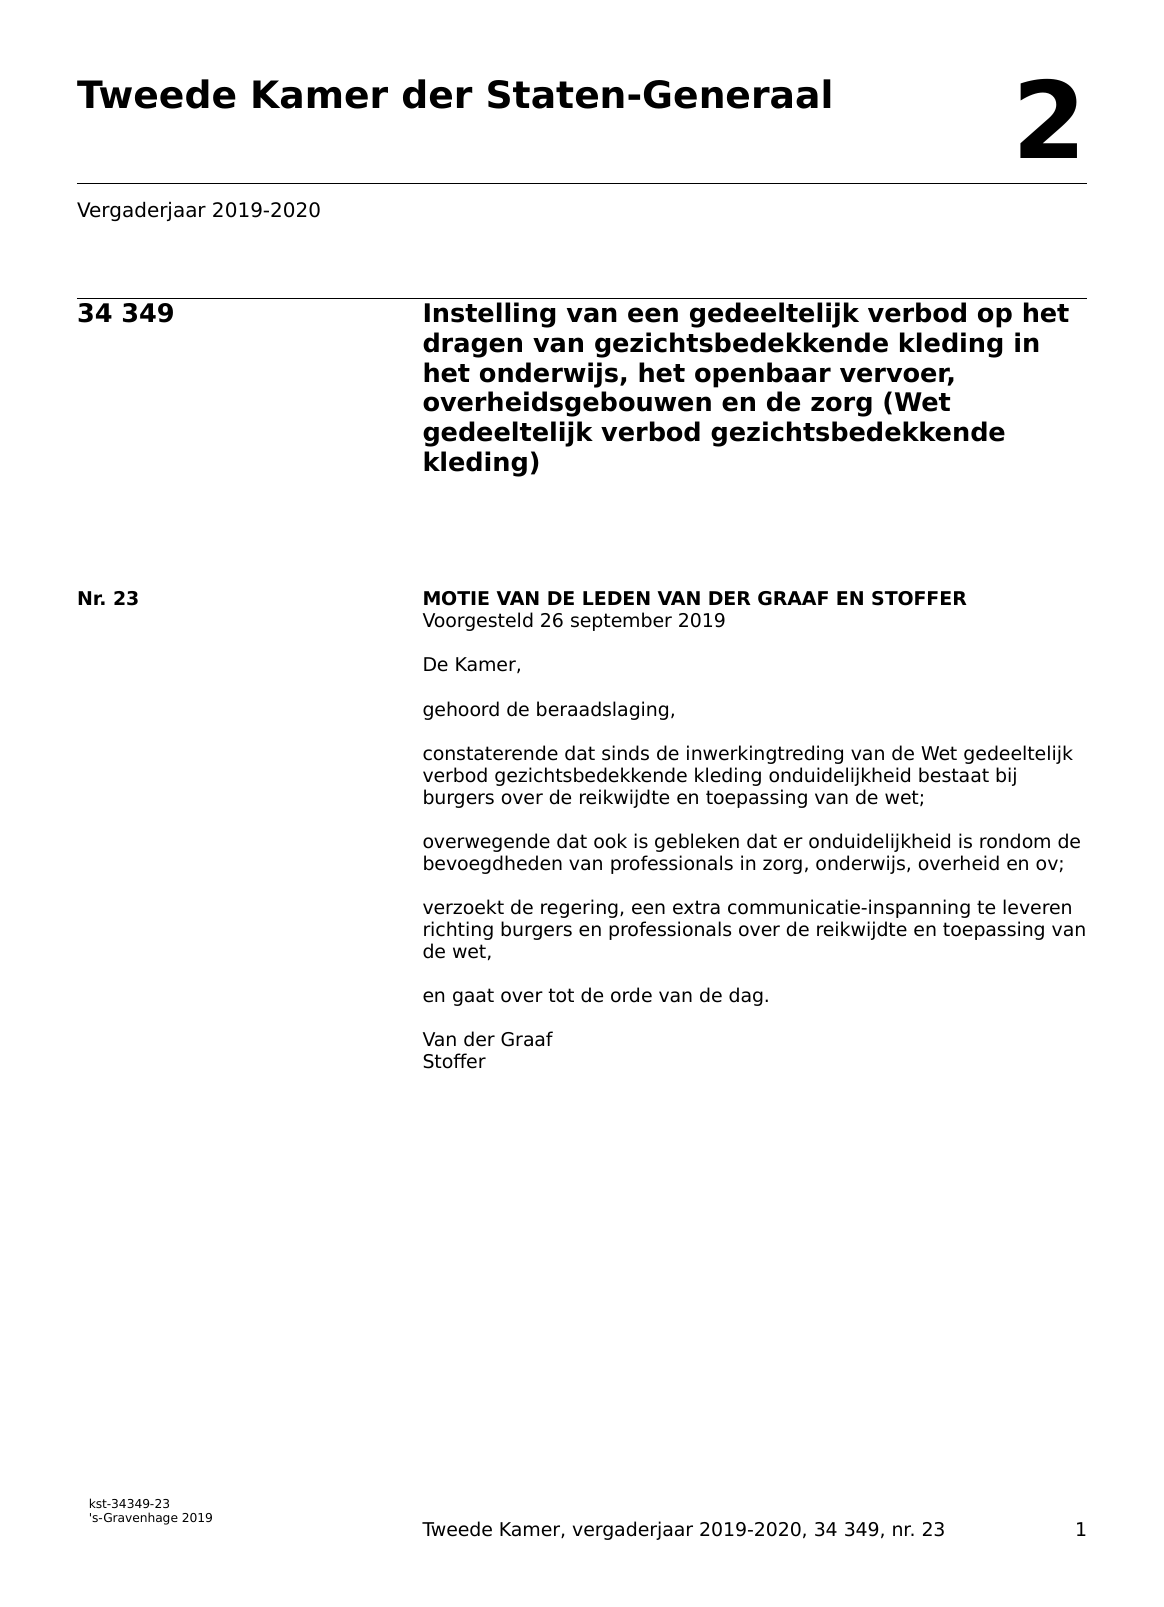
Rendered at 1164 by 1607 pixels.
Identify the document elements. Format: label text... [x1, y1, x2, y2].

text verzoekt de regering, een extra communicatie-inspanning te leveren richting burgers en professionals over de reikwijdte en toepassing van de wet, [422, 897, 1087, 963]
subtitle Nr. 23 MOTIE VAN DE LEDEN VAN DER GRAAF EN STOFFER [77, 588, 1087, 610]
table_header Tweede Kamer der Staten-Generaal [77, 59, 886, 183]
subtitle 34 349 Instelling van een gedeeltelijk verbod op het dragen van gezichtsbedekkende kleding in het onderwijs, het openbaar vervoer, overheidsgebouwen en de zorg (Wet gedeeltelijk verbod gezichtsbedekkende kleding) [77, 299, 1087, 477]
text 's-Gravenhage 2019 [88, 1511, 323, 1525]
text Van der Graaf [422, 1029, 1087, 1051]
text constaterende dat sinds de inwerkingtreding van de Wet gedeeltelijk verbod gezichtsbedekkende kleding onduidelijkheid bestaat bij burgers over de reikwijdte en toepassing van de wet; [422, 743, 1087, 808]
text Stoffer [422, 1051, 1087, 1073]
text De Kamer, [422, 654, 1087, 676]
table_cell Vergaderjaar 2019-2020 [77, 184, 1087, 298]
text kst-34349-23 [88, 1497, 323, 1511]
text gehoord de beraadslaging, [422, 698, 1087, 720]
text overwegende dat ook is gebleken dat er onduidelijkheid is rondom de bevoegdheden van professionals in zorg, onderwijs, overheid en ov; [422, 831, 1087, 875]
text Voorgesteld 26 september 2019 [422, 610, 1087, 632]
text en gaat over tot de orde van de dag. [422, 985, 1087, 1007]
table_header 2 [886, 59, 1087, 183]
